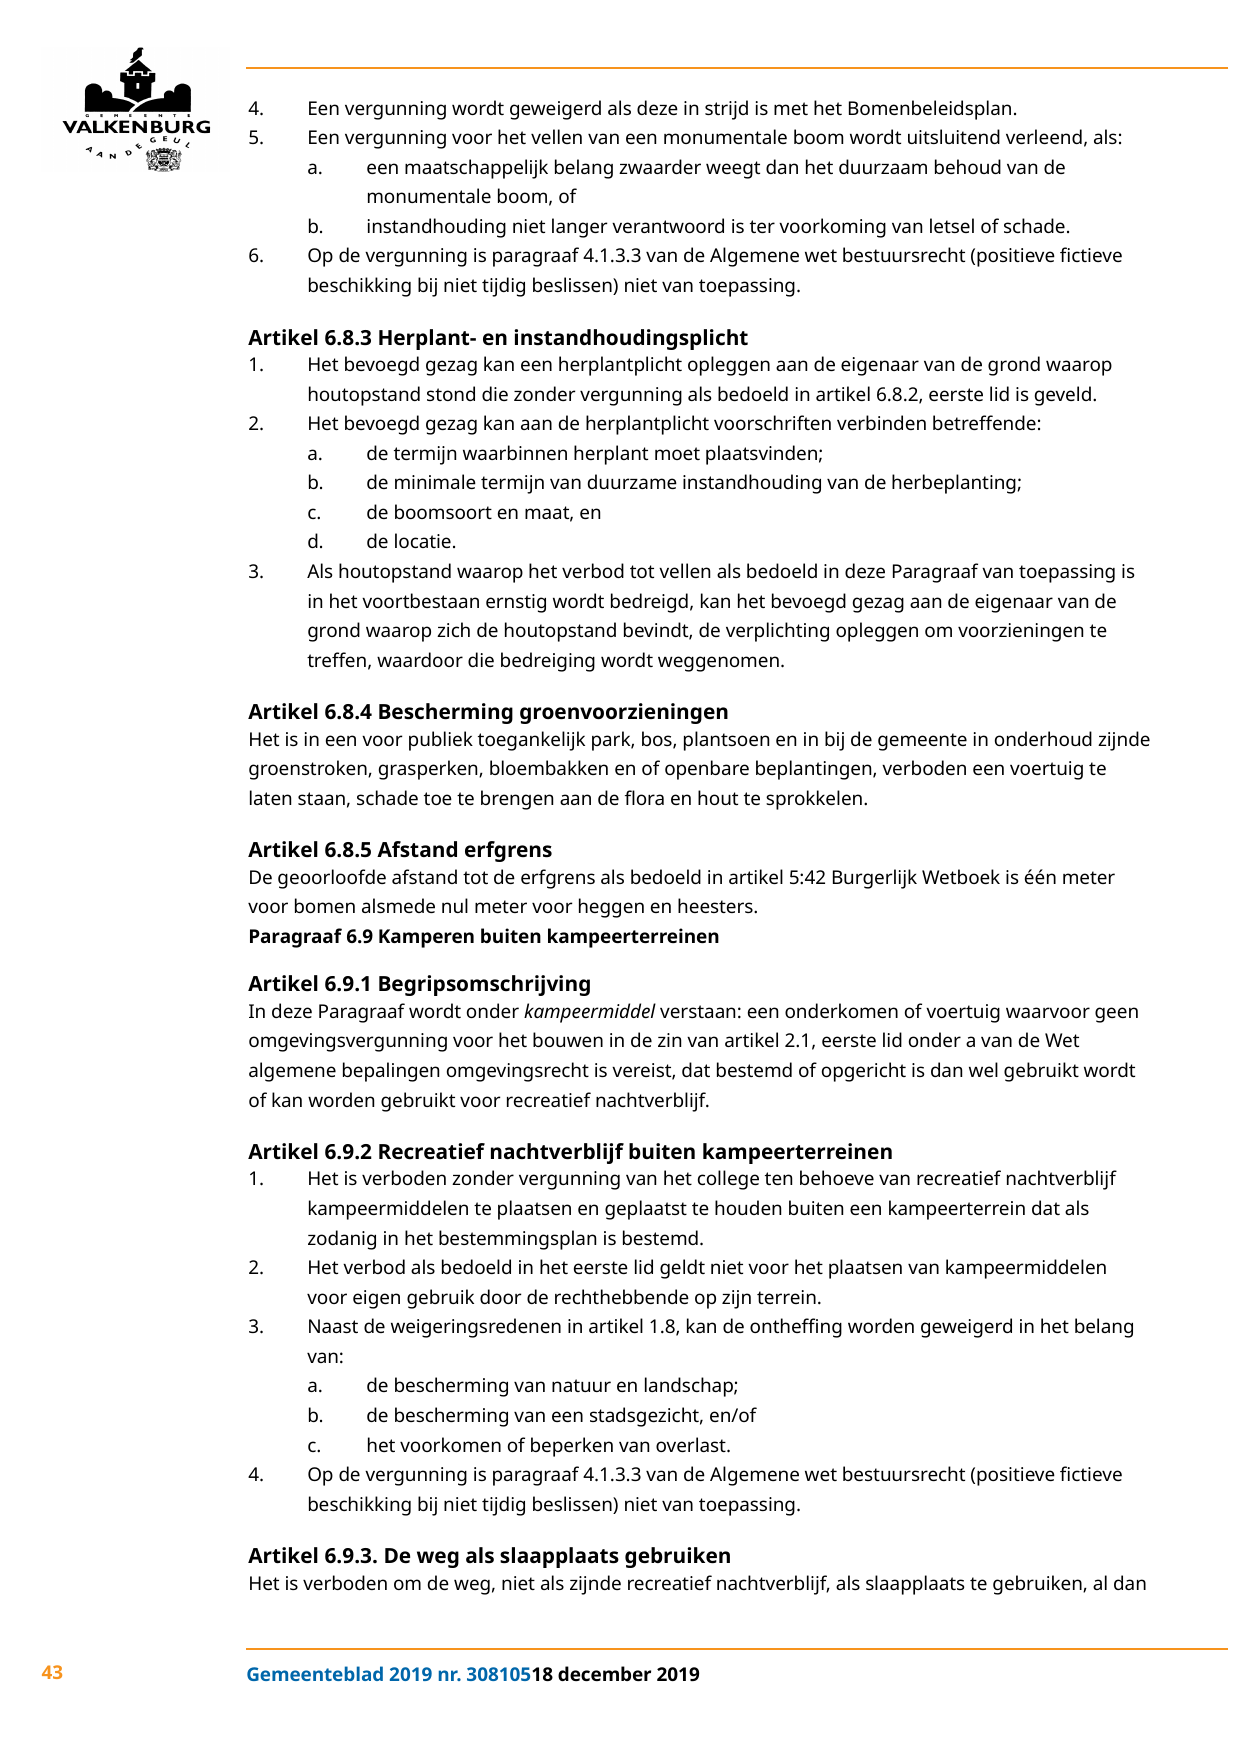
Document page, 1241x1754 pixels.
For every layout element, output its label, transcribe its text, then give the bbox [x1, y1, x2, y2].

text Het is in een voor publiek toegankelijk park, bos, plantsoen en in bij de gemeente in onderhoud zijnde groenstroken, grasperken, bloembakken en of openbare beplantingen, verboden een voertuig te laten staan, schade toe te brengen aan de flora en hout te sprokkelen. [248, 726, 1152, 811]
list instandhouding niet langer verantwoord is ter voorkoming van letsel of schade. [307, 213, 1152, 239]
list de bescherming van natuur en landschap; [307, 1373, 1152, 1398]
text Artikel 6.9.1 Begripsomschrijving [248, 969, 1152, 998]
list Op de vergunning is paragraaf 4.1.3.3 van de Algemene wet bestuursrecht (positieve fictieve beschikking bij niet tijdig beslissen) niet van toepassing. [248, 1461, 1152, 1517]
picture [41, 47, 231, 172]
text Artikel 6.9.3. De weg als slaapplaats gebruiken [248, 1541, 1152, 1570]
text Artikel 6.8.4 Bescherming groenvoorzieningen [248, 697, 1152, 726]
text Artikel 6.9.2 Recreatief nachtverblijf buiten kampeerterreinen [248, 1137, 1152, 1166]
list Naast de weigeringsredenen in artikel 1.8, kan de ontheffing worden geweigerd in het belang van: [248, 1313, 1152, 1369]
text Het is verboden om de weg, niet als zijnde recreatief nachtverblijf, als slaapplaats te gebruiken, al dan [248, 1570, 1152, 1596]
text Paragraaf 6.9 Kamperen buiten kampeerterreinen [248, 923, 1152, 949]
list Een vergunning wordt geweigerd als deze in strijd is met het Bomenbeleidsplan. [248, 95, 1152, 121]
list de termijn waarbinnen herplant moet plaatsvinden; [307, 440, 1152, 466]
list de locatie. [307, 529, 1152, 554]
list Het bevoegd gezag kan een herplantplicht opleggen aan de eigenaar van de grond waarop houtopstand stond die zonder vergunning als bedoeld in artikel 6.8.2, eerste lid is geveld. [248, 351, 1152, 406]
list de bescherming van een stadsgezicht, en/of [307, 1402, 1152, 1428]
list de boomsoort en maat, en [307, 499, 1152, 525]
list Op de vergunning is paragraaf 4.1.3.3 van de Algemene wet bestuursrecht (positieve fictieve beschikking bij niet tijdig beslissen) niet van toepassing. [248, 243, 1152, 298]
list Het is verboden zonder vergunning van het college ten behoeve van recreatief nachtverblijf kampeermiddelen te plaatsen en geplaatst te houden buiten een kampeerterrein dat als zodanig in het bestemmingsplan is bestemd. [248, 1166, 1152, 1251]
text In deze Paragraaf wordt onder kampeermiddel verstaan: een onderkomen of voertuig waarvoor geen omgevingsvergunning voor het bouwen in de zin van artikel 2.1, eerste lid onder a van de Wet algemene bepalingen omgevingsrecht is vereist, dat bestemd of opgericht is dan wel gebruikt wordt of kan worden gebruikt voor recreatief nachtverblijf. [248, 998, 1152, 1112]
text Artikel 6.8.3 Herplant- en instandhoudingsplicht [248, 323, 1152, 351]
list het voorkomen of beperken van overlast. [307, 1432, 1152, 1458]
list Het verbod als bedoeld in het eerste lid geldt niet voor het plaatsen van kampeermiddelen voor eigen gebruik door de rechthebbende op zijn terrein. [248, 1254, 1152, 1310]
text De geoorloofde afstand tot de erfgrens als bedoeld in artikel 5:42 Burgerlijk Wetboek is één meter voor bomen alsmede nul meter voor heggen en heesters. [248, 864, 1152, 919]
list Het bevoegd gezag kan aan de herplantplicht voorschriften verbinden betreffende: [248, 410, 1152, 436]
text Artikel 6.8.5 Afstand erfgrens [248, 835, 1152, 864]
list de minimale termijn van duurzame instandhouding van de herbeplanting; [307, 469, 1152, 495]
list Als houtopstand waarop het verbod tot vellen als bedoeld in deze Paragraaf van toepassing is in het voortbestaan ernstig wordt bedreigd, kan het bevoegd gezag aan de eigenaar van de grond waarop zich de houtopstand bevindt, de verplichting opleggen om voorzieningen te treffen, waardoor die bedreiging wordt weggenomen. [248, 558, 1152, 673]
list een maatschappelijk belang zwaarder weegt dan het duurzaam behoud van de monumentale boom, of [307, 154, 1152, 209]
list Een vergunning voor het vellen van een monumentale boom wordt uitsluitend verleend, als: [248, 124, 1152, 150]
